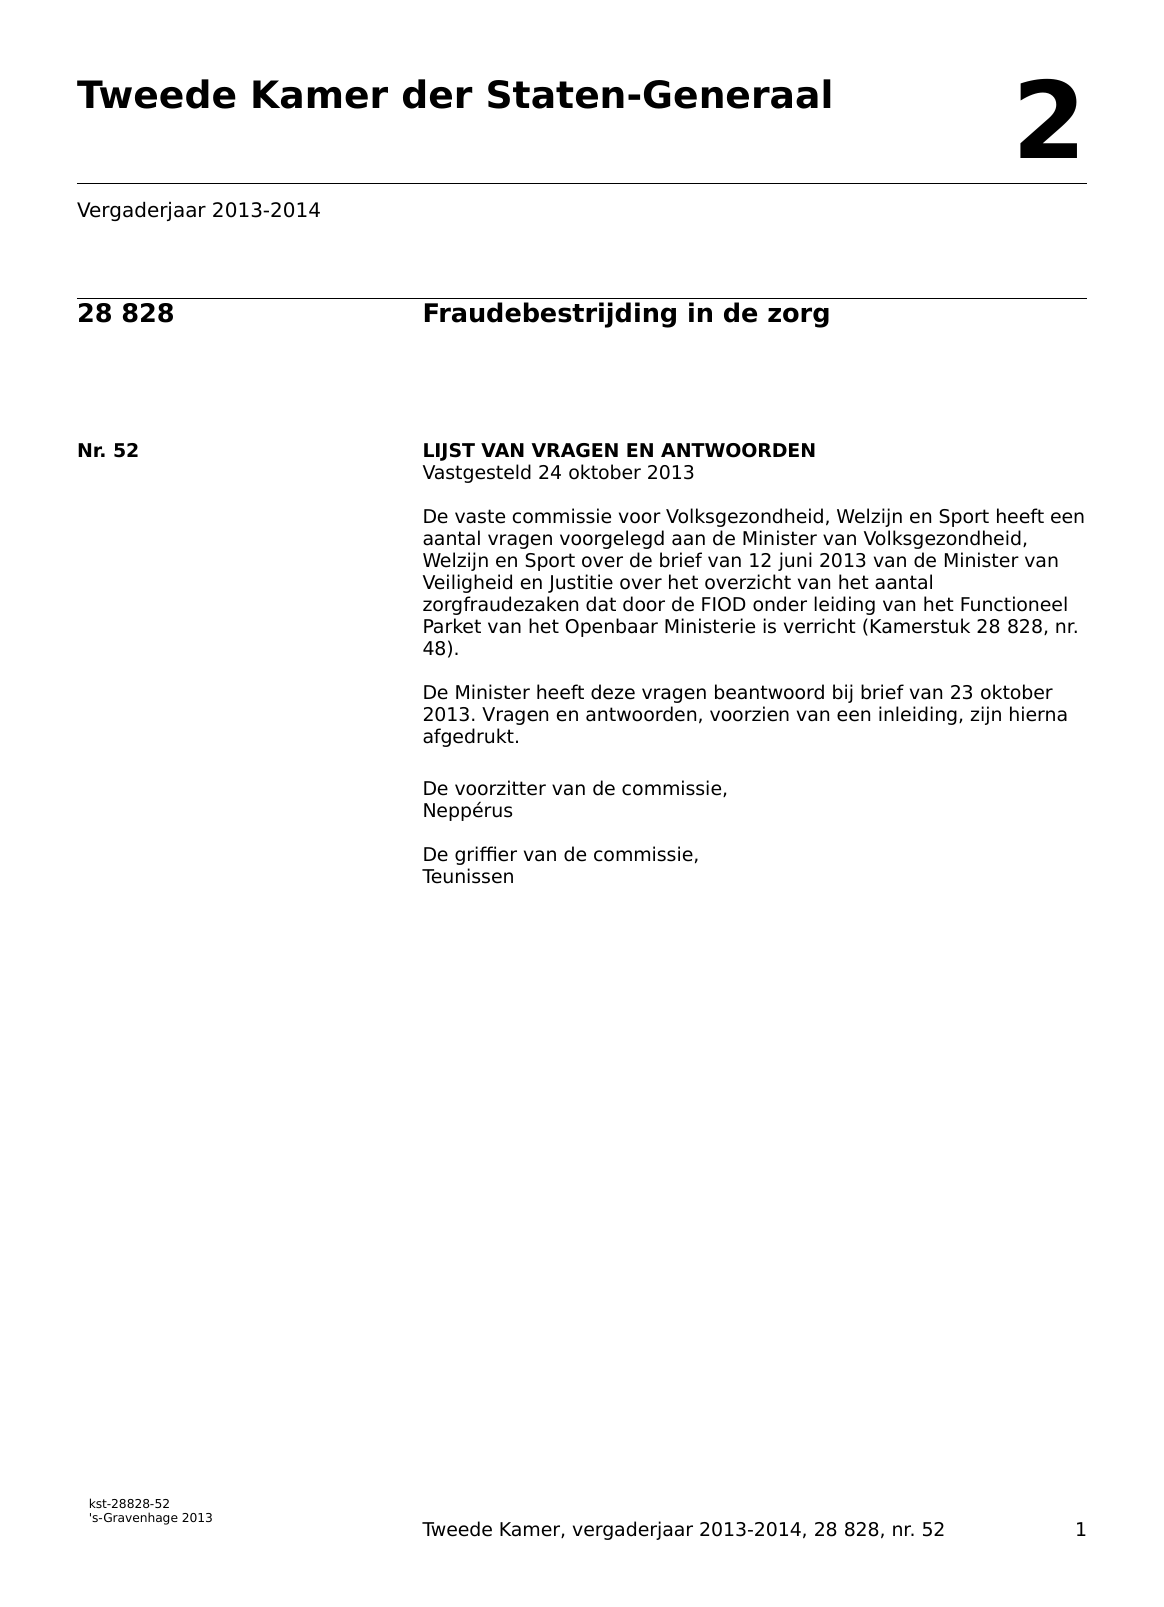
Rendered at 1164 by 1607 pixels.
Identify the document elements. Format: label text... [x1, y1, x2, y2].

subtitle 28 828 Fraudebestrijding in de zorg [77, 299, 1087, 329]
text 's-Gravenhage 2013 [88, 1511, 323, 1525]
text kst-28828-52 [88, 1497, 323, 1511]
text De griffier van de commissie, Teunissen [422, 844, 1087, 888]
subtitle Nr. 52 LIJST VAN VRAGEN EN ANTWOORDEN [77, 440, 1087, 462]
text De vaste commissie voor Volksgezondheid, Welzijn en Sport heeft een aantal vragen voorgelegd aan de Minister van Volksgezondheid, Welzijn en Sport over de brief van 12 juni 2013 van de Minister van Veiligheid en Justitie over het overzicht van het aantal zorgfraudezaken dat door de FIOD onder leiding van het Functioneel Parket van het Openbaar Ministerie is verricht (Kamerstuk 28 828, nr. 48). [422, 506, 1087, 660]
text De Minister heeft deze vragen beantwoord bij brief van 23 oktober 2013. Vragen en antwoorden, voorzien van een inleiding, zijn hierna afgedrukt. [422, 682, 1087, 748]
text Vastgesteld 24 oktober 2013 [422, 462, 1087, 484]
text De voorzitter van de commissie, Neppérus [422, 778, 1087, 822]
table_header 2 [886, 59, 1087, 183]
table_cell Vergaderjaar 2013-2014 [77, 184, 1087, 298]
table_header Tweede Kamer der Staten-Generaal [77, 59, 886, 183]
